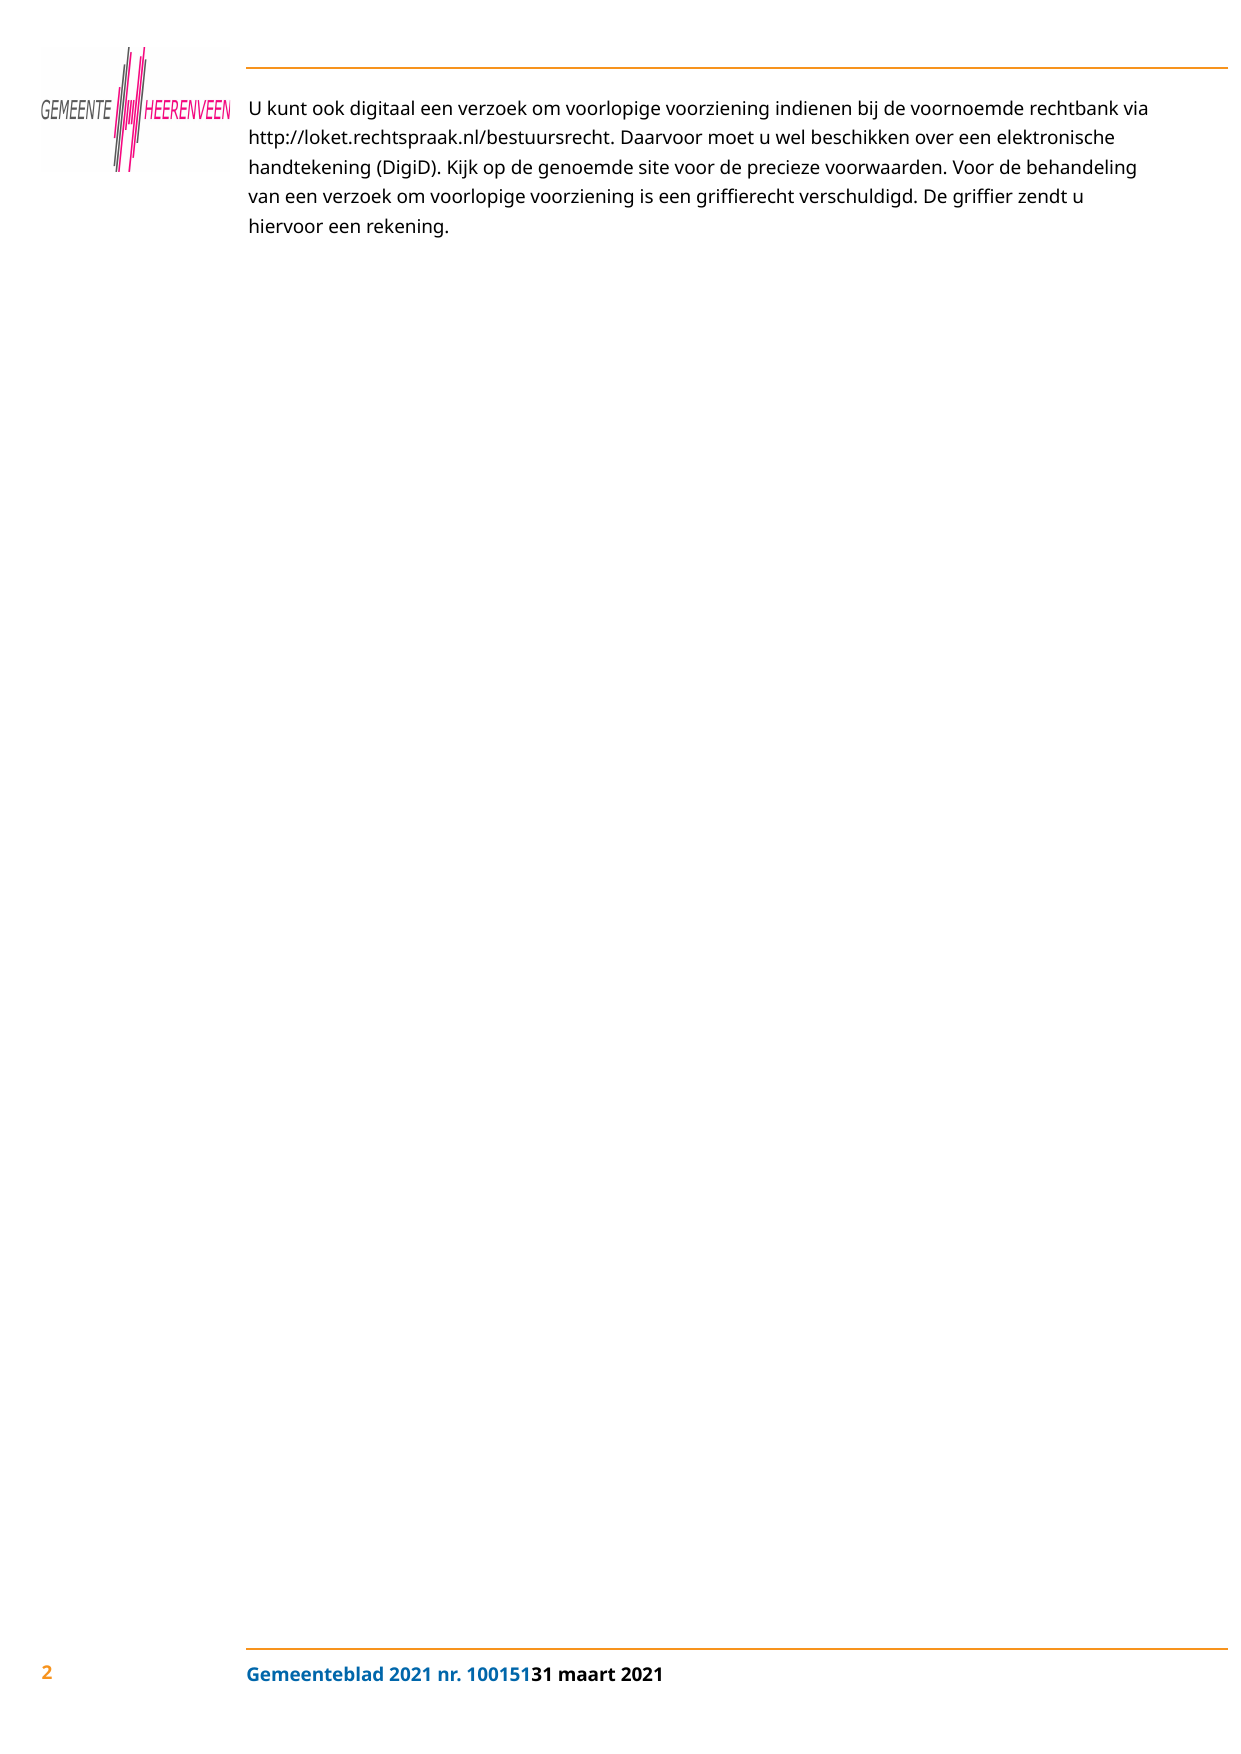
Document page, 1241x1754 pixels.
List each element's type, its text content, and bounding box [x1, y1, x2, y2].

picture [41, 47, 231, 172]
text U kunt ook digitaal een verzoek om voorlopige voorziening indienen bij de voornoemde rechtbank via http://loket.rechtspraak.nl/bestuursrecht. Daarvoor moet u wel beschikken over een elektronische handtekening (DigiD). Kijk op de genoemde site voor de precieze voorwaarden. Voor de behandeling van een verzoek om voorlopige voorziening is een griffierecht verschuldigd. De griffier zendt u hiervoor een rekening. [248, 95, 1152, 239]
